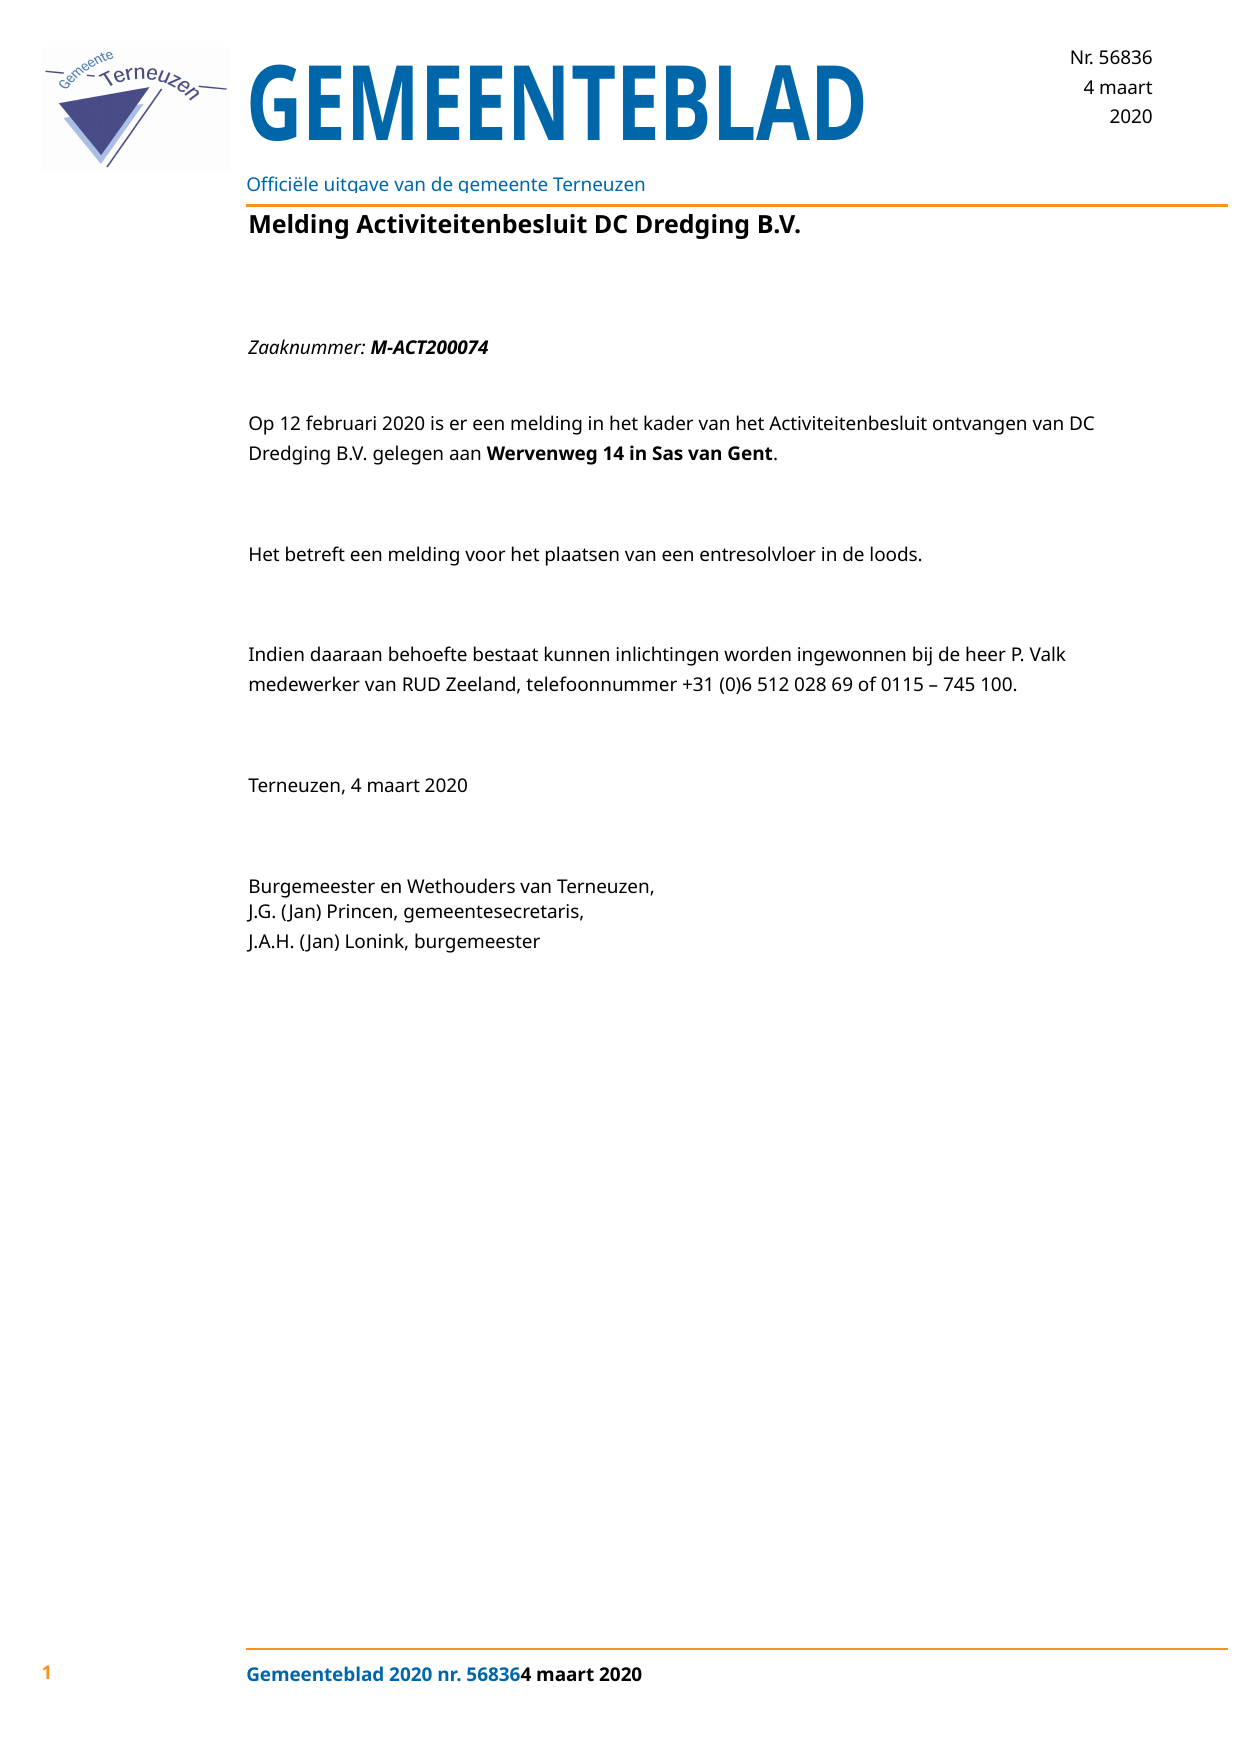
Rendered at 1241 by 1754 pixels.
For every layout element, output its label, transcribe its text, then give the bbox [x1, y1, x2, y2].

text Zaaknummer: M-ACT200074 [248, 334, 1152, 360]
table_cell [248, 1065, 700, 1090]
table_header Burgemeester en Wethouders van Terneuzen, [248, 873, 1152, 899]
text Indien daaraan behoefte bestaat kunnen inlichtingen worden ingewonnen bij de heer P. Valk medewerker van RUD Zeeland, telefoonnummer +31 (0)6 512 028 69 of 0115 – 745 100. [248, 642, 1152, 697]
picture [41, 47, 231, 172]
table_cell [700, 1013, 1152, 1039]
table_cell J.G. (Jan) Princen, gemeentesecretaris, J.A.H. (Jan) Lonink, burgemeester [248, 899, 700, 1013]
text Het betreft een melding voor het plaatsen van een entresolvloer in de loods. [248, 541, 1152, 567]
table_cell [700, 899, 1152, 1013]
table_cell [248, 1039, 1152, 1065]
table_cell [700, 1065, 1152, 1090]
text Op 12 februari 2020 is er een melding in het kader van het Activiteitenbesluit ontvangen van DC Dredging B.V. gelegen aan Wervenweg 14 in Sas van Gent. [248, 410, 1152, 466]
text Terneuzen, 4 maart 2020 [248, 772, 1152, 798]
text Melding Activiteitenbesluit DC Dredging B.V. [248, 207, 1152, 241]
table_cell [248, 1013, 700, 1039]
